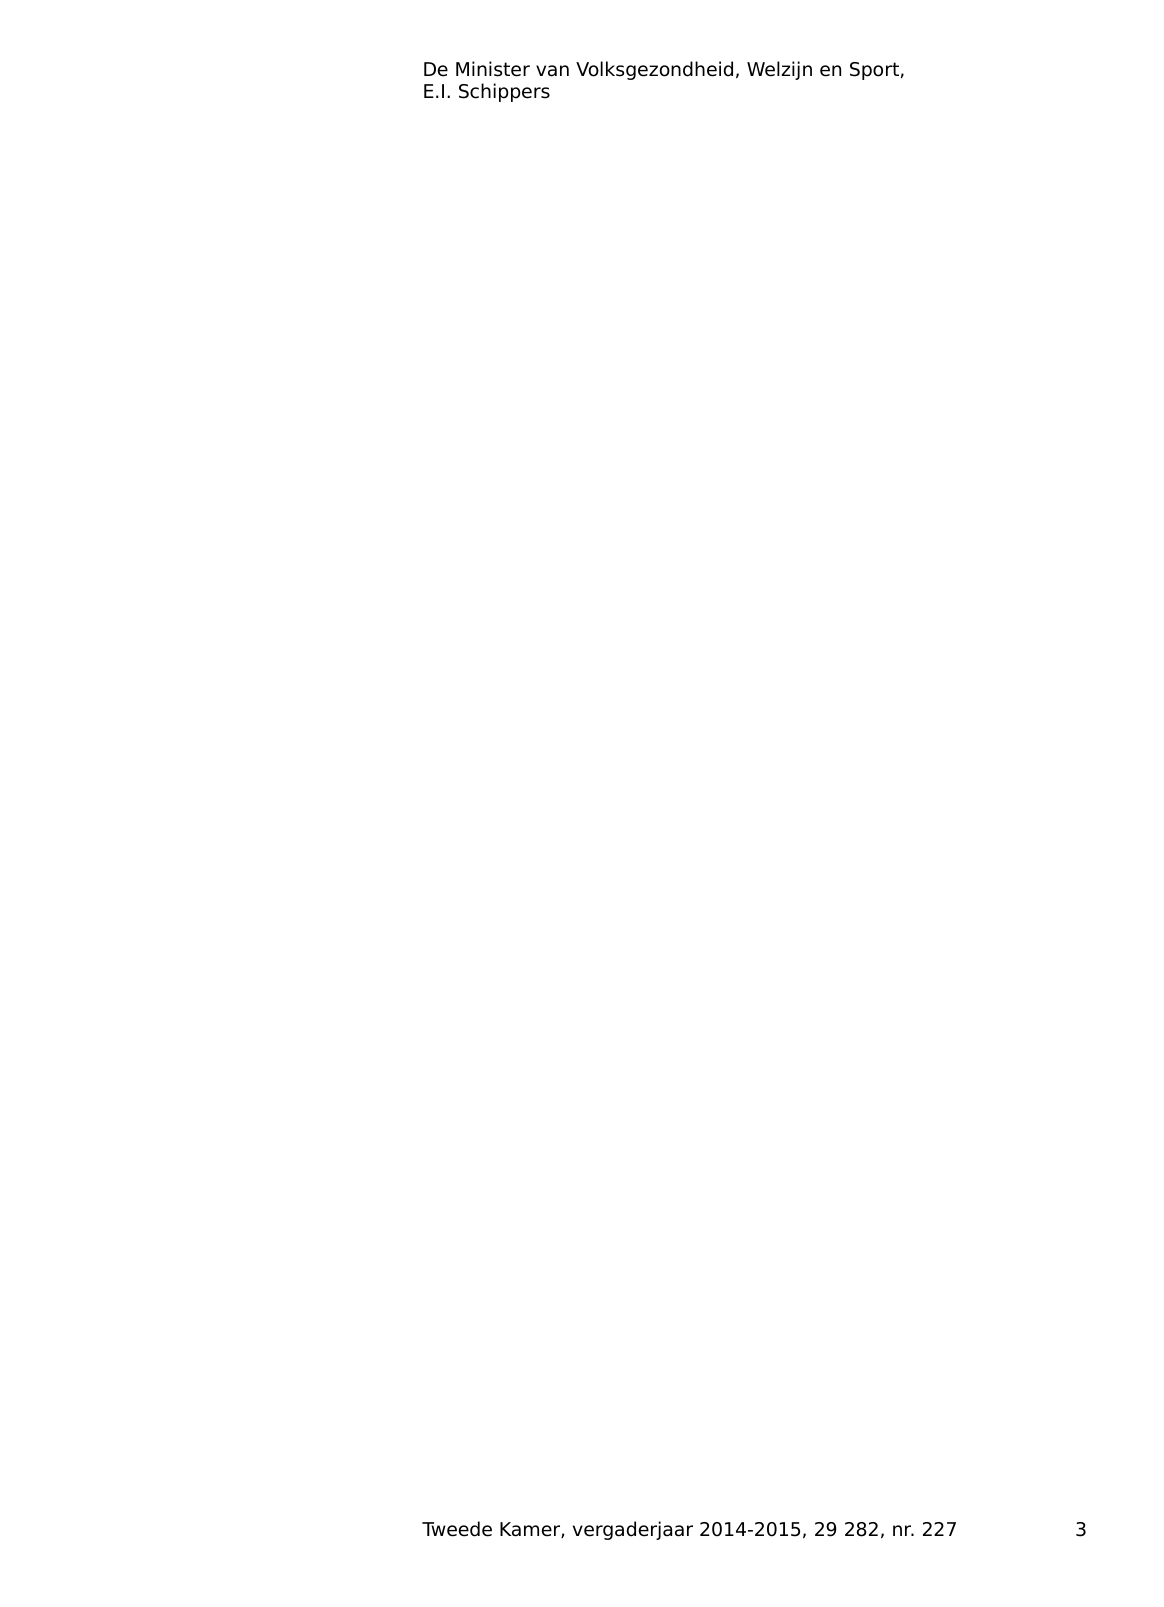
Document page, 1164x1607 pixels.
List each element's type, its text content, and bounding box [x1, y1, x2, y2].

text De Minister van Volksgezondheid, Welzijn en Sport, E.I. Schippers [422, 59, 1087, 103]
